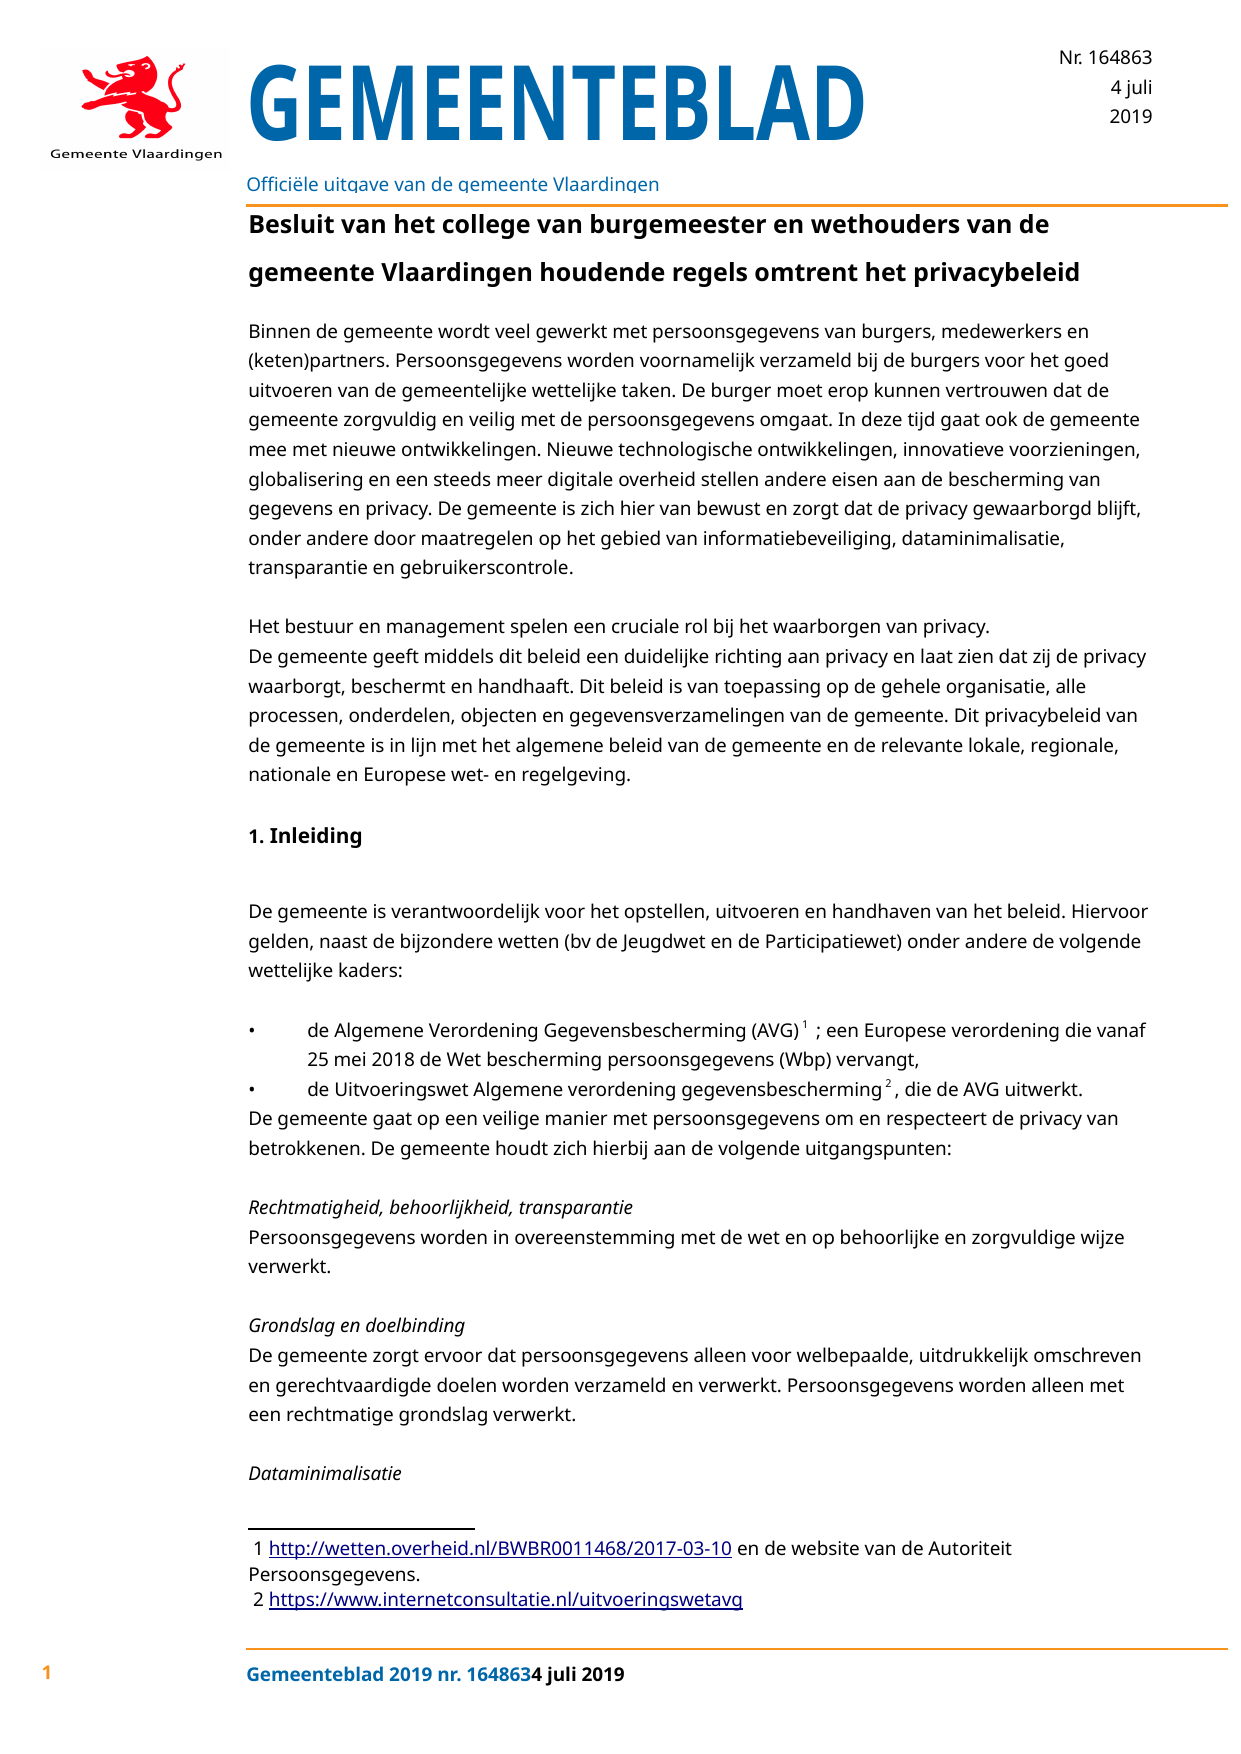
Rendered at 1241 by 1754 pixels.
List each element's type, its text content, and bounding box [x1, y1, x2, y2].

text Besluit van het college van burgemeester en wethouders van de gemeente Vlaardingen houdende regels omtrent het privacybeleid [248, 207, 1152, 288]
text 1. Inleiding [248, 821, 1152, 849]
text Dataminimalisatie [248, 1461, 1152, 1486]
picture [41, 47, 231, 172]
text Het bestuur en management spelen een cruciale rol bij het waarborgen van privacy. [248, 614, 1152, 639]
list https://www.internetconsultatie.nl/uitvoeringswetavg [248, 1586, 1152, 1612]
text De gemeente gaat op een veilige manier met persoonsgegevens om en respecteert de privacy van betrokkenen. De gemeente houdt zich hierbij aan de volgende uitgangspunten: [248, 1106, 1152, 1161]
text De gemeente is verantwoordelijk voor het opstellen, uitvoeren en handhaven van het beleid. Hiervoor gelden, naast de bijzondere wetten (bv de Jeugdwet en de Participatiewet) onder andere de volgende wettelijke kaders: [248, 898, 1152, 983]
text De gemeente geeft middels dit beleid een duidelijke richting aan privacy en laat zien dat zij de privacy waarborgt, beschermt en handhaaft. Dit beleid is van toepassing op de gehele organisatie, alle processen, onderdelen, objecten en gegevensverzamelingen van de gemeente. Dit privacybeleid van de gemeente is in lijn met het algemene beleid van de gemeente en de relevante lokale, regionale, nationale en Europese wet- en regelgeving. [248, 643, 1152, 787]
list de Algemene Verordening Gegevensbescherming (AVG) ; een Europese verordening die vanaf 25 mei 2018 de Wet bescherming persoonsgegevens (Wbp) vervangt, [248, 1017, 1152, 1072]
text De gemeente zorgt ervoor dat persoonsgegevens alleen voor welbepaalde, uitdrukkelijk omschreven en gerechtvaardigde doelen worden verzameld en verwerkt. Persoonsgegevens worden alleen met een rechtmatige grondslag verwerkt. [248, 1342, 1152, 1427]
text Rechtmatigheid, behoorlijkheid, transparantie [248, 1194, 1152, 1220]
list de Uitvoeringswet Algemene verordening gegevensbescherming, die de AVG uitwerkt. [248, 1076, 1152, 1102]
text Binnen de gemeente wordt veel gewerkt met persoonsgegevens van burgers, medewerkers en (keten)partners. Persoonsgegevens worden voornamelijk verzameld bij de burgers voor het goed uitvoeren van de gemeentelijke wettelijke taken. De burger moet erop kunnen vertrouwen dat de gemeente zorgvuldig en veilig met de persoonsgegevens omgaat. In deze tijd gaat ook de gemeente mee met nieuwe ontwikkelingen. Nieuwe technologische ontwikkelingen, innovatieve voorzieningen, globalisering en een steeds meer digitale overheid stellen andere eisen aan de bescherming van gegevens en privacy. De gemeente is zich hier van bewust en zorgt dat de privacy gewaarborgd blijft, onder andere door maatregelen op het gebied van informatiebeveiliging, dataminimalisatie, transparantie en gebruikerscontrole. [248, 318, 1152, 580]
text Grondslag en doelbinding [248, 1313, 1152, 1338]
list http://wetten.overheid.nl/BWBR0011468/2017-03-10 en de website van de Autoriteit Persoonsgegevens. [248, 1535, 1152, 1586]
text Persoonsgegevens worden in overeenstemming met de wet en op behoorlijke en zorgvuldige wijze verwerkt. [248, 1224, 1152, 1279]
